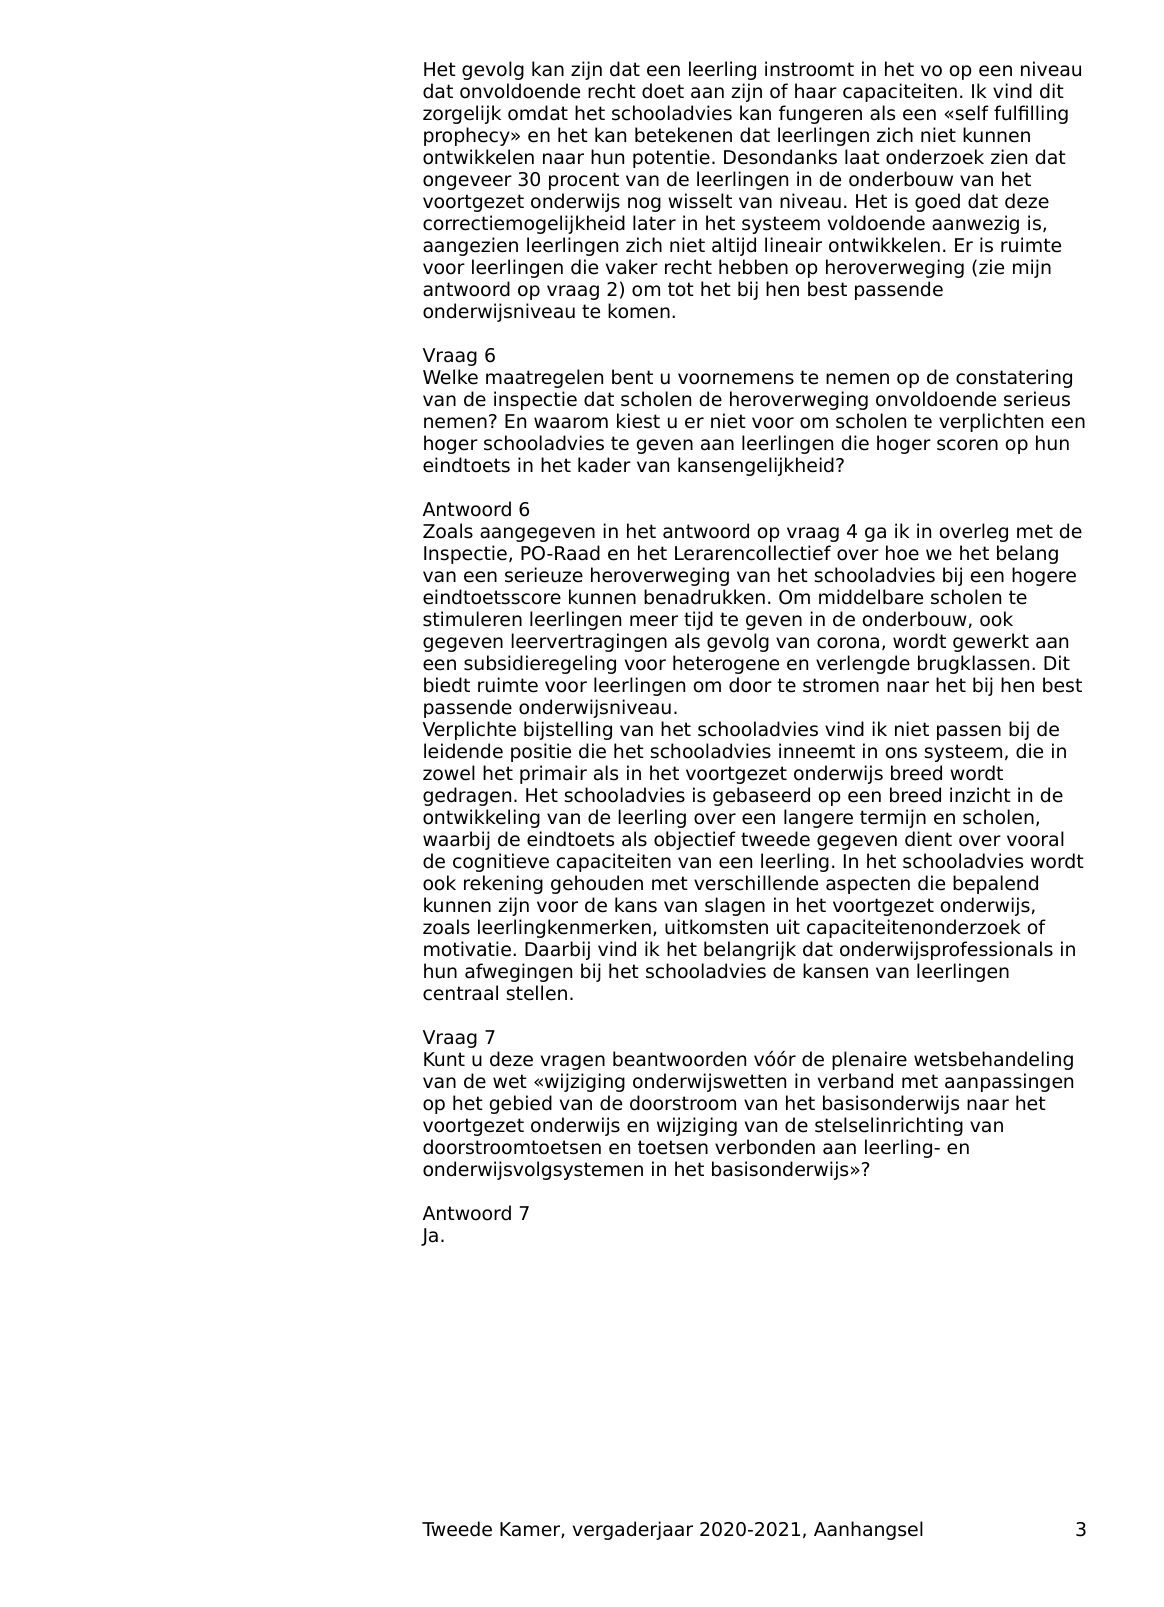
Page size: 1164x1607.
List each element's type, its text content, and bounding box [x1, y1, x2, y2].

text Vraag 6 [422, 345, 1087, 367]
text Antwoord 7 [422, 1203, 1087, 1225]
text Vraag 7 [422, 1027, 1087, 1049]
text Zoals aangegeven in het antwoord op vraag 4 ga ik in overleg met de Inspectie, PO-Raad en het Lerarencollectief over hoe we het belang van een serieuze heroverweging van het schooladvies bij een hogere eindtoetsscore kunnen benadrukken. Om middelbare scholen te stimuleren leerlingen meer tijd te geven in de onderbouw, ook gegeven leervertragingen als gevolg van corona, wordt gewerkt aan een subsidieregeling voor heterogene en verlengde brugklassen. Dit biedt ruimte voor leerlingen om door te stromen naar het bij hen best passende onderwijsniveau. [422, 521, 1087, 719]
text Welke maatregelen bent u voornemens te nemen op de constatering van de inspectie dat scholen de heroverweging onvoldoende serieus nemen? En waarom kiest u er niet voor om scholen te verplichten een hoger schooladvies te geven aan leerlingen die hoger scoren op hun eindtoets in het kader van kansengelijkheid? [422, 367, 1087, 477]
text Antwoord 6 [422, 499, 1087, 521]
text Ja. [422, 1225, 1087, 1247]
text Kunt u deze vragen beantwoorden vóór de plenaire wetsbehandeling van de wet «wijziging onderwijswetten in verband met aanpassingen op het gebied van de doorstroom van het basisonderwijs naar het voortgezet onderwijs en wijziging van de stelselinrichting van doorstroomtoetsen en toetsen verbonden aan leerling- en onderwijsvolgsystemen in het basisonderwijs»? [422, 1049, 1087, 1181]
text Verplichte bijstelling van het schooladvies vind ik niet passen bij de leidende positie die het schooladvies inneemt in ons systeem, die in zowel het primair als in het voortgezet onderwijs breed wordt gedragen. Het schooladvies is gebaseerd op een breed inzicht in de ontwikkeling van de leerling over een langere termijn en scholen, waarbij de eindtoets als objectief tweede gegeven dient over vooral de cognitieve capaciteiten van een leerling. In het schooladvies wordt ook rekening gehouden met verschillende aspecten die bepalend kunnen zijn voor de kans van slagen in het voortgezet onderwijs, zoals leerlingkenmerken, uitkomsten uit capaciteitenonderzoek of motivatie. Daarbij vind ik het belangrijk dat onderwijsprofessionals in hun afwegingen bij het schooladvies de kansen van leerlingen centraal stellen. [422, 719, 1087, 1004]
text Het gevolg kan zijn dat een leerling instroomt in het vo op een niveau dat onvoldoende recht doet aan zijn of haar capaciteiten. Ik vind dit zorgelijk omdat het schooladvies kan fungeren als een «self fulfilling prophecy» en het kan betekenen dat leerlingen zich niet kunnen ontwikkelen naar hun potentie. Desondanks laat onderzoek zien dat ongeveer 30 procent van de leerlingen in de onderbouw van het voortgezet onderwijs nog wisselt van niveau. Het is goed dat deze correctiemogelijkheid later in het systeem voldoende aanwezig is, aangezien leerlingen zich niet altijd lineair ontwikkelen. Er is ruimte voor leerlingen die vaker recht hebben op heroverweging (zie mijn antwoord op vraag 2) om tot het bij hen best passende onderwijsniveau te komen. [422, 59, 1087, 323]
